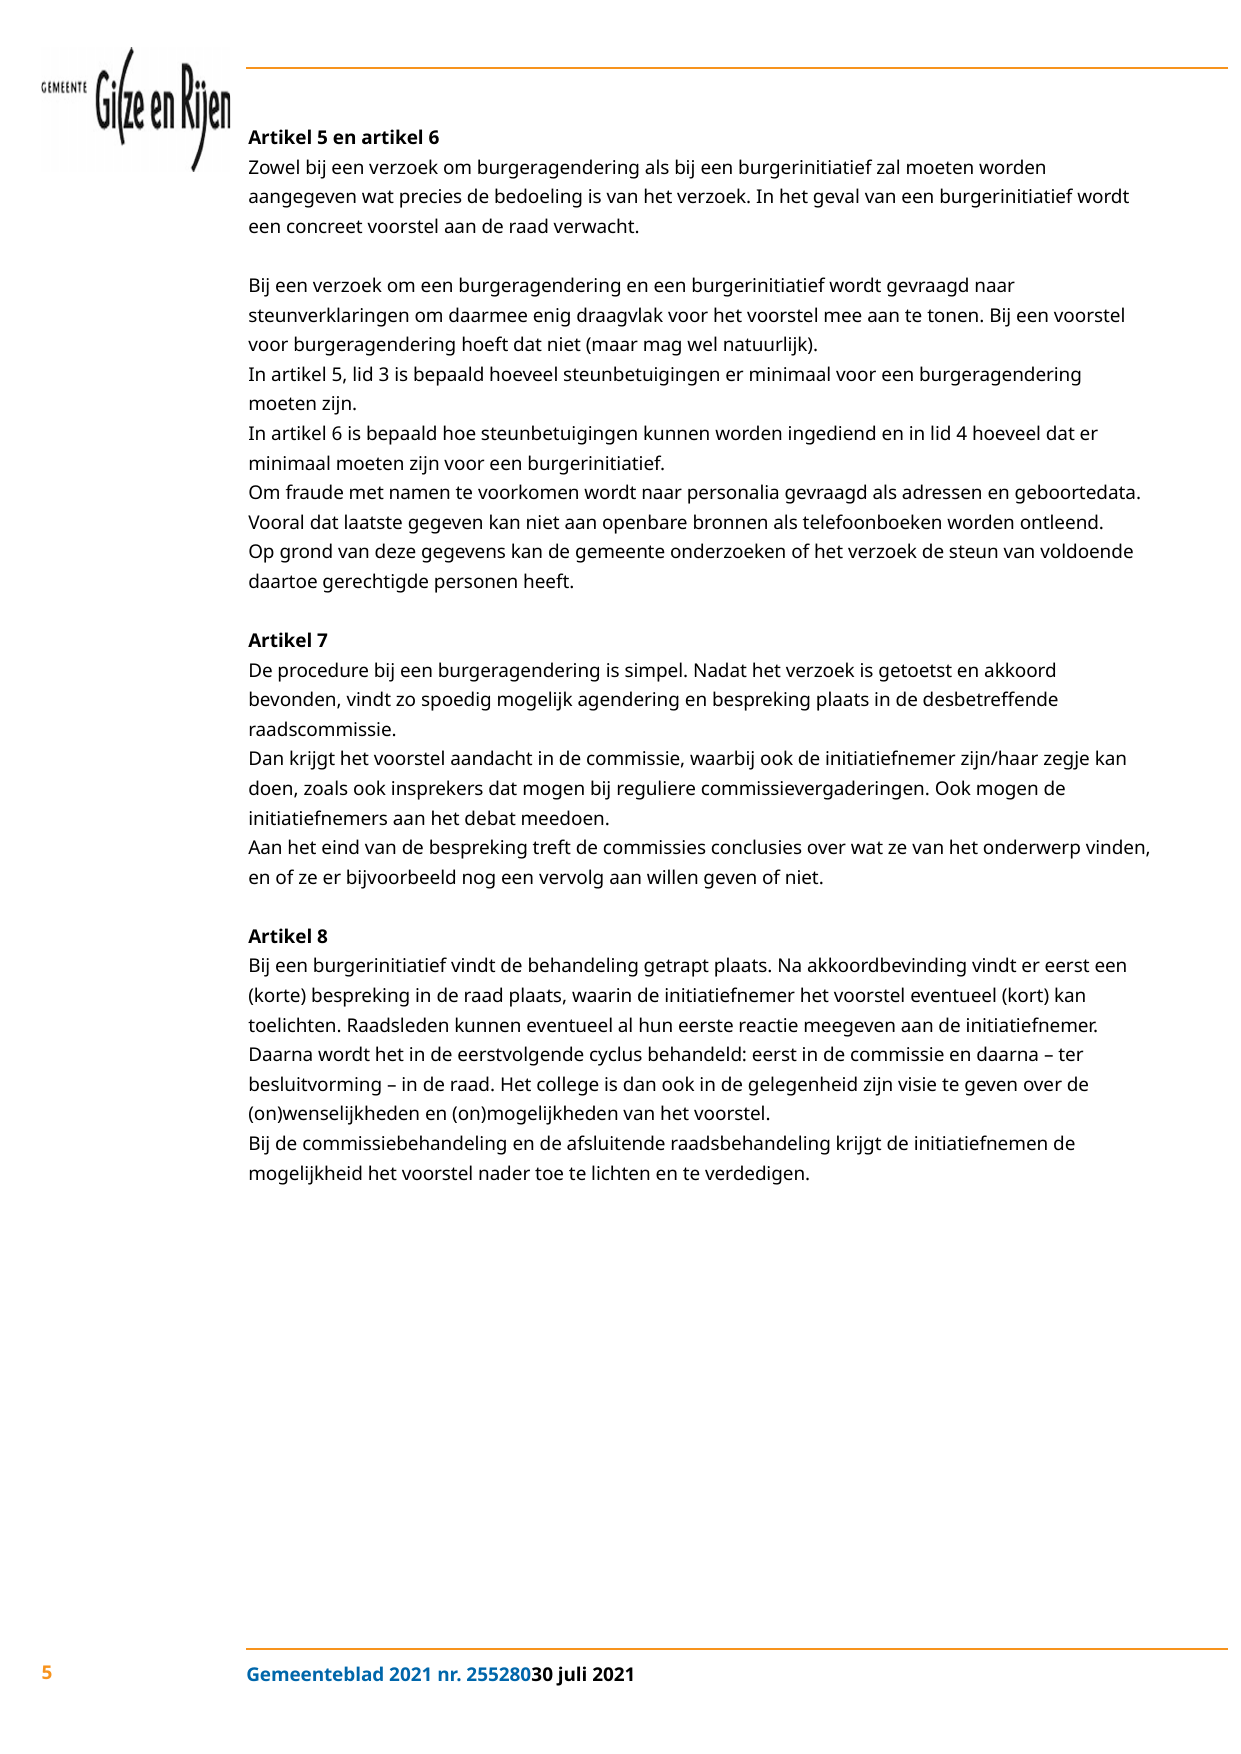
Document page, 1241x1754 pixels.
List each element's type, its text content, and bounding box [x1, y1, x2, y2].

text Bij een verzoek om een burgeragendering en een burgerinitiatief wordt gevraagd naar steunverklaringen om daarmee enig draagvlak voor het voorstel mee aan te tonen. Bij een voorstel voor burgeragendering hoeft dat niet (maar mag wel natuurlijk). [248, 272, 1152, 357]
text Artikel 5 en artikel 6 [248, 124, 1152, 150]
text Zowel bij een verzoek om burgeragendering als bij een burgerinitiatief zal moeten worden aangegeven wat precies de bedoeling is van het verzoek. In het geval van een burgerinitiatief wordt een concreet voorstel aan de raad verwacht. [248, 154, 1152, 239]
text Bij de commissiebehandeling en de afsluitende raadsbehandeling krijgt de initiatiefnemen de mogelijkheid het voorstel nader toe te lichten en te verdedigen. [248, 1130, 1152, 1186]
text De procedure bij een burgeragendering is simpel. Nadat het verzoek is getoetst en akkoord bevonden, vindt zo spoedig mogelijk agendering en bespreking plaats in de desbetreffende raadscommissie. [248, 657, 1152, 742]
text Aan het eind van de bespreking treft de commissies conclusies over wat ze van het onderwerp vinden, en of ze er bijvoorbeeld nog een vervolg aan willen geven of niet. [248, 834, 1152, 890]
text Bij een burgerinitiatief vindt de behandeling getrapt plaats. Na akkoordbevinding vindt er eerst een (korte) bespreking in de raad plaats, waarin de initiatiefnemer het voorstel eventueel (kort) kan toelichten. Raadsleden kunnen eventueel al hun eerste reactie meegeven aan de initiatiefnemer. Daarna wordt het in de eerstvolgende cyclus behandeld: eerst in de commissie en daarna – ter besluitvorming – in de raad. Het college is dan ook in de gelegenheid zijn visie te geven over de (on)wenselijkheden en (on)mogelijkheden van het voorstel. [248, 953, 1152, 1126]
text In artikel 6 is bepaald hoe steunbetuigingen kunnen worden ingediend en in lid 4 hoeveel dat er minimaal moeten zijn voor een burgerinitiatief. [248, 420, 1152, 476]
text Om fraude met namen te voorkomen wordt naar personalia gevraagd als adressen en geboortedata. Vooral dat laatste gegeven kan niet aan openbare bronnen als telefoonboeken worden ontleend. [248, 479, 1152, 535]
text Artikel 8 [248, 923, 1152, 949]
text Artikel 7 [248, 627, 1152, 653]
text Dan krijgt het voorstel aandacht in de commissie, waarbij ook de initiatiefnemer zijn/haar zegje kan doen, zoals ook insprekers dat mogen bij reguliere commissievergaderingen. Ook mogen de initiatiefnemers aan het debat meedoen. [248, 746, 1152, 831]
text Op grond van deze gegevens kan de gemeente onderzoeken of het verzoek de steun van voldoende daartoe gerechtigde personen heeft. [248, 538, 1152, 594]
text In artikel 5, lid 3 is bepaald hoeveel steunbetuigingen er minimaal voor een burgeragendering moeten zijn. [248, 361, 1152, 416]
picture [41, 47, 231, 172]
